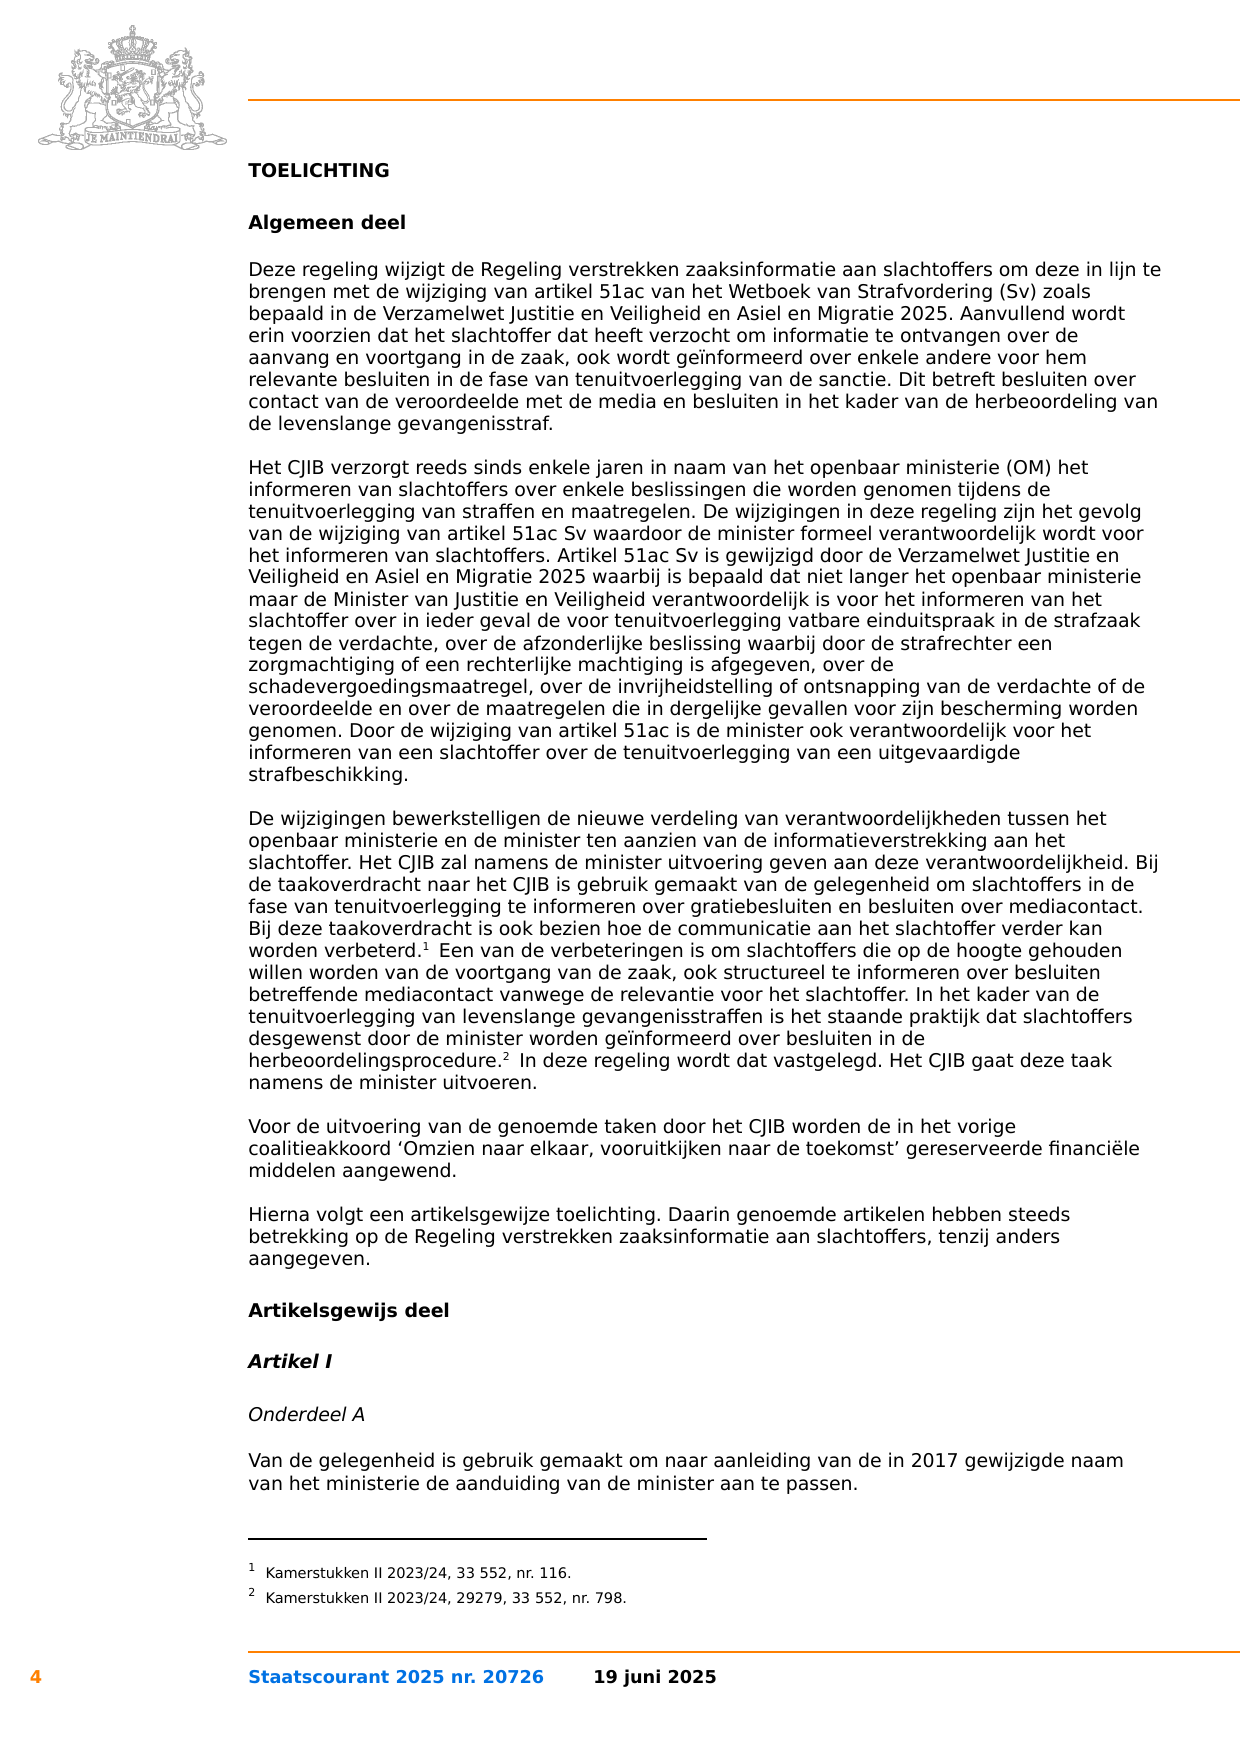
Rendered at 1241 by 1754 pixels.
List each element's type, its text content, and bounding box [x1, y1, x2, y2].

subtitle Algemeen deel [248, 212, 1163, 234]
text Hierna volgt een artikelsgewijze toelichting. Daarin genoemde artikelen hebben steeds betrekking op de Regeling verstrekken zaaksinformatie aan slachtoffers, tenzij anders aangegeven. [248, 1203, 1163, 1269]
text Kamerstukken II 2023/24, 29279, 33 552, nr. 798. [248, 1586, 1163, 1608]
text Van de gelegenheid is gebruik gemaakt om naar aanleiding van de in 2017 gewijzigde naam van het ministerie de aanduiding van de minister aan te passen. [248, 1450, 1163, 1494]
text Voor de uitvoering van de genoemde taken door het CJIB worden de in het vorige coalitieakkoord ‘Omzien naar elkaar, vooruitkijken naar de toekomst’ gereserveerde financiële middelen aangewend. [248, 1116, 1163, 1182]
picture [38, 25, 227, 150]
text Deze regeling wijzigt de Regeling verstrekken zaaksinformatie aan slachtoffers om deze in lijn te brengen met de wijziging van artikel 51ac van het Wetboek van Strafvordering (Sv) zoals bepaald in de Verzamelwet Justitie en Veiligheid en Asiel en Migratie 2025. Aanvullend wordt erin voorzien dat het slachtoffer dat heeft verzocht om informatie te ontvangen over de aanvang en voortgang in de zaak, ook wordt geïnformeerd over enkele andere voor hem relevante besluiten in de fase van tenuitvoerlegging van de sanctie. Dit betreft besluiten over contact van de veroordeelde met de media en besluiten in het kader van de herbeoordeling van de levenslange gevangenisstraf. [248, 259, 1163, 435]
text De wijzigingen bewerkstelligen de nieuwe verdeling van verantwoordelijkheden tussen het openbaar ministerie en de minister ten aanzien van de informatieverstrekking aan het slachtoffer. Het CJIB zal namens de minister uitvoering geven aan deze verantwoordelijkheid. Bij de taakoverdracht naar het CJIB is gebruik gemaakt van de gelegenheid om slachtoffers in de fase van tenuitvoerlegging te informeren over gratiebesluiten en besluiten over mediacontact. Bij deze taakoverdracht is ook bezien hoe de communicatie aan het slachtoffer verder kan worden verbeterd. Een van de verbeteringen is om slachtoffers die op de hoogte gehouden willen worden van de voortgang van de zaak, ook structureel te informeren over besluiten betreffende mediacontact vanwege de relevantie voor het slachtoffer. In het kader van de tenuitvoerlegging van levenslange gevangenisstraffen is het staande praktijk dat slachtoffers desgewenst door de minister worden geïnformeerd over besluiten in de herbeoordelingsprocedure. In deze regeling wordt dat vastgelegd. Het CJIB gaat deze taak namens de minister uitvoeren. [248, 808, 1163, 1094]
subtitle TOELICHTING [248, 160, 1163, 182]
subtitle Artikelsgewijs deel [248, 1299, 1163, 1321]
subtitle Onderdeel A [248, 1403, 1163, 1425]
text Het CJIB verzorgt reeds sinds enkele jaren in naam van het openbaar ministerie (OM) het informeren van slachtoffers over enkele beslissingen die worden genomen tijdens de tenuitvoerlegging van straffen en maatregelen. De wijzigingen in deze regeling zijn het gevolg van de wijziging van artikel 51ac Sv waardoor de minister formeel verantwoordelijk wordt voor het informeren van slachtoffers. Artikel 51ac Sv is gewijzigd door de Verzamelwet Justitie en Veiligheid en Asiel en Migratie 2025 waarbij is bepaald dat niet langer het openbaar ministerie maar de Minister van Justitie en Veiligheid verantwoordelijk is voor het informeren van het slachtoffer over in ieder geval de voor tenuitvoerlegging vatbare einduitspraak in de strafzaak tegen de verdachte, over de afzonderlijke beslissing waarbij door de strafrechter een zorgmachtiging of een rechterlijke machtiging is afgegeven, over de schadevergoedingsmaatregel, over de invrijheidstelling of ontsnapping van de verdachte of de veroordeelde en over de maatregelen die in dergelijke gevallen voor zijn bescherming worden genomen. Door de wijziging van artikel 51ac is de minister ook verantwoordelijk voor het informeren van een slachtoffer over de tenuitvoerlegging van een uitgevaardigde strafbeschikking. [248, 457, 1163, 786]
text Kamerstukken II 2023/24, 33 552, nr. 116. [248, 1561, 1163, 1583]
subtitle Artikel I [248, 1351, 1163, 1373]
